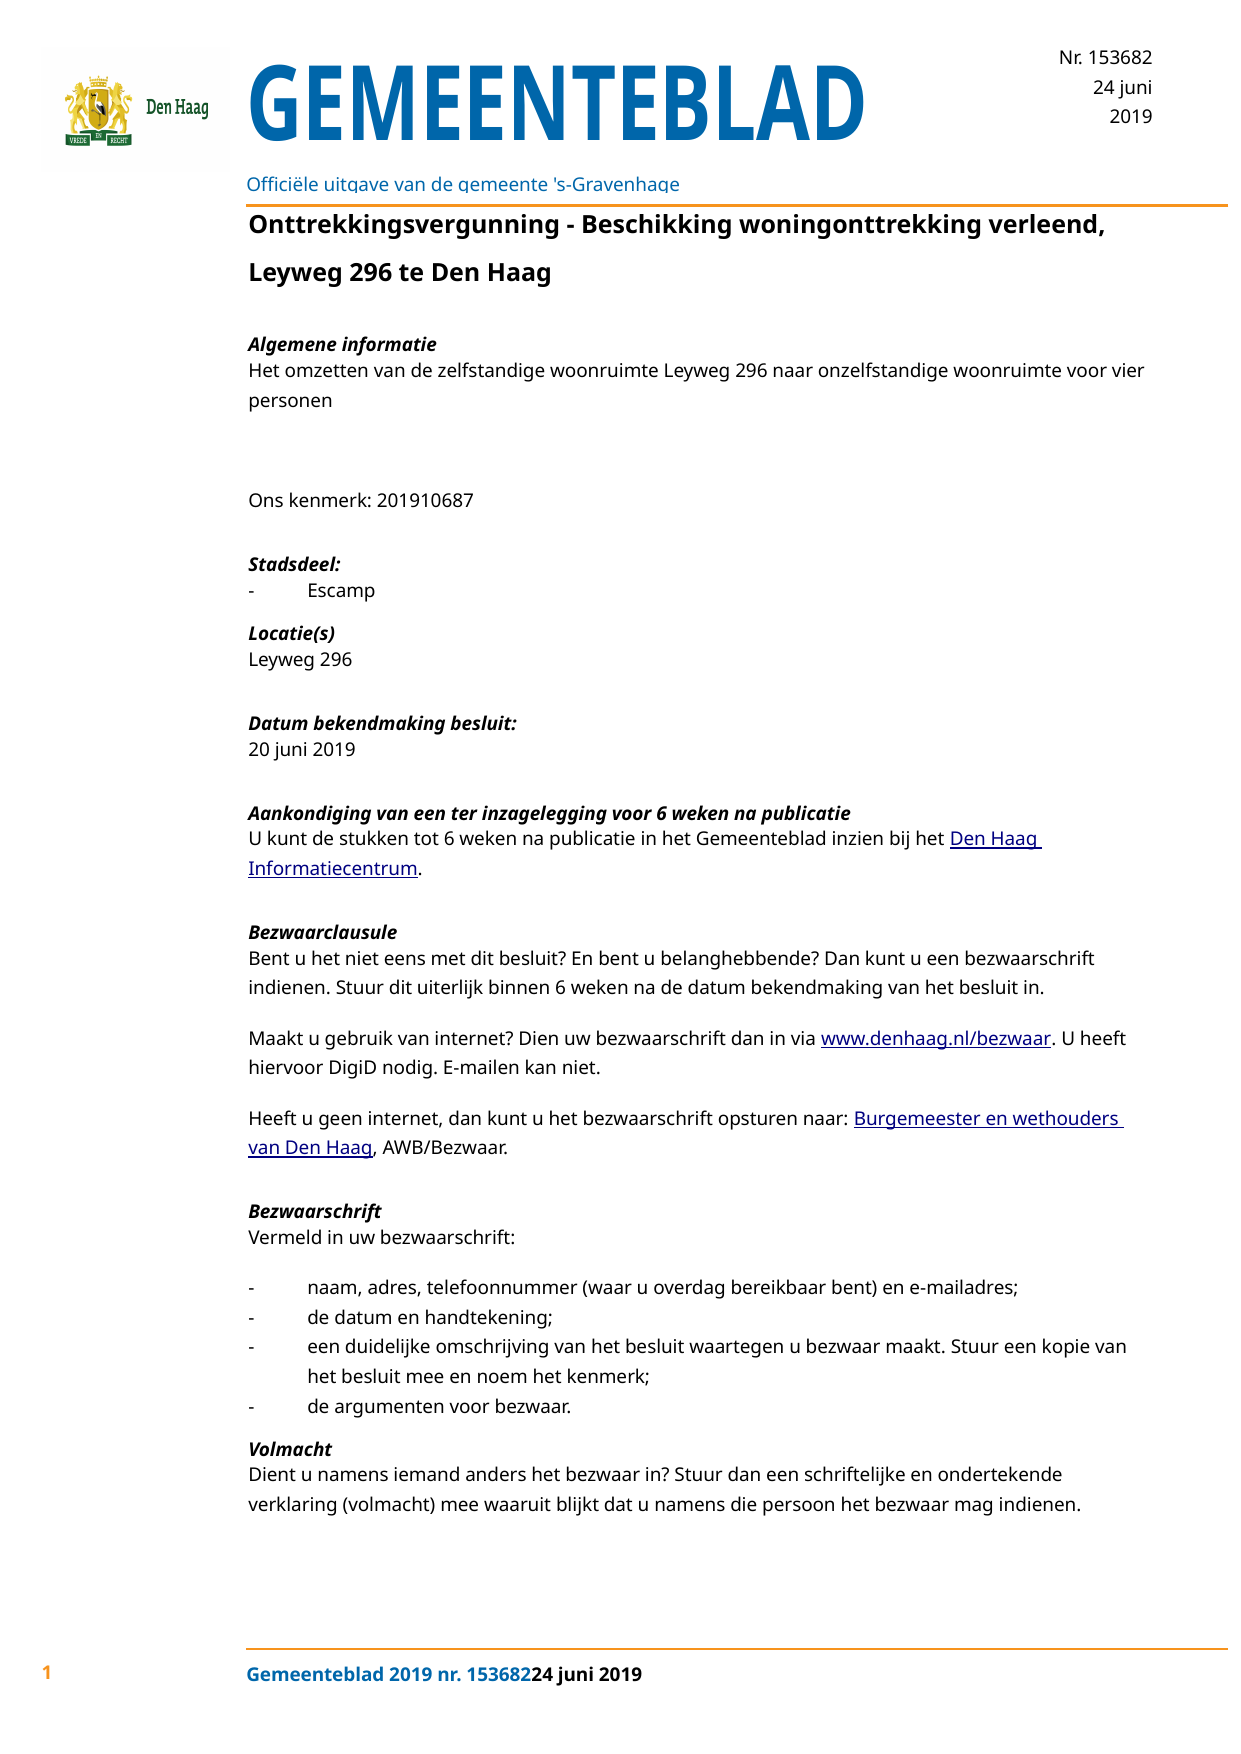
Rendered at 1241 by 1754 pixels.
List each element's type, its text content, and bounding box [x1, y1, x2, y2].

text Onttrekkingsvergunning - Beschikking woningonttrekking verleend, Leyweg 296 te Den Haag [248, 207, 1152, 288]
text Bezwaarclausule [248, 919, 1152, 945]
text Bent u het niet eens met dit besluit? En bent u belanghebbende? Dan kunt u een bezwaarschrift indienen. Stuur dit uiterlijk binnen 6 weken na de datum bekendmaking van het besluit in. [248, 945, 1152, 1000]
text Stadsdeel: [248, 552, 1152, 577]
list Escamp [248, 577, 1152, 603]
text Aankondiging van een ter inzagelegging voor 6 weken na publicatie [248, 800, 1152, 826]
text Heeft u geen internet, dan kunt u het bezwaarschrift opsturen naar: Burgemeester en wethouders van Den Haag, AWB/Bezwaar. [248, 1105, 1152, 1160]
text Volmacht [248, 1436, 1152, 1462]
text 20 juni 2019 [248, 736, 1152, 762]
text Datum bekendmaking besluit: [248, 710, 1152, 736]
text Leyweg 296 [248, 646, 1152, 672]
picture [41, 47, 231, 172]
text Bezwaarschrift [248, 1198, 1152, 1224]
text Locatie(s) [248, 620, 1152, 646]
text Dient u namens iemand anders het bezwaar in? Stuur dan een schriftelijke en ondertekende verklaring (volmacht) mee waaruit blijkt dat u namens die persoon het bezwaar mag indienen. [248, 1462, 1152, 1517]
list de argumenten voor bezwaar. [248, 1393, 1152, 1418]
text Vermeld in uw bezwaarschrift: [248, 1224, 1152, 1250]
text Ons kenmerk: 201910687 [248, 488, 1152, 513]
list een duidelijke omschrijving van het besluit waartegen u bezwaar maakt. Stuur een kopie van het besluit mee en noem het kenmerk; [248, 1334, 1152, 1389]
list de datum en handtekening; [248, 1304, 1152, 1330]
list naam, adres, telefoonnummer (waar u overdag bereikbaar bent) en e-mailadres; [248, 1274, 1152, 1300]
text Algemene informatie [248, 331, 1152, 357]
text U kunt de stukken tot 6 weken na publicatie in het Gemeenteblad inzien bij het Den Haag Informatiecentrum. [248, 826, 1152, 881]
text Het omzetten van de zelfstandige woonruimte Leyweg 296 naar onzelfstandige woonruimte voor vier personen [248, 357, 1152, 412]
text Maakt u gebruik van internet? Dien uw bezwaarschrift dan in via www.denhaag.nl/bezwaar. U heeft hiervoor DigiD nodig. E-mailen kan niet. [248, 1025, 1152, 1080]
